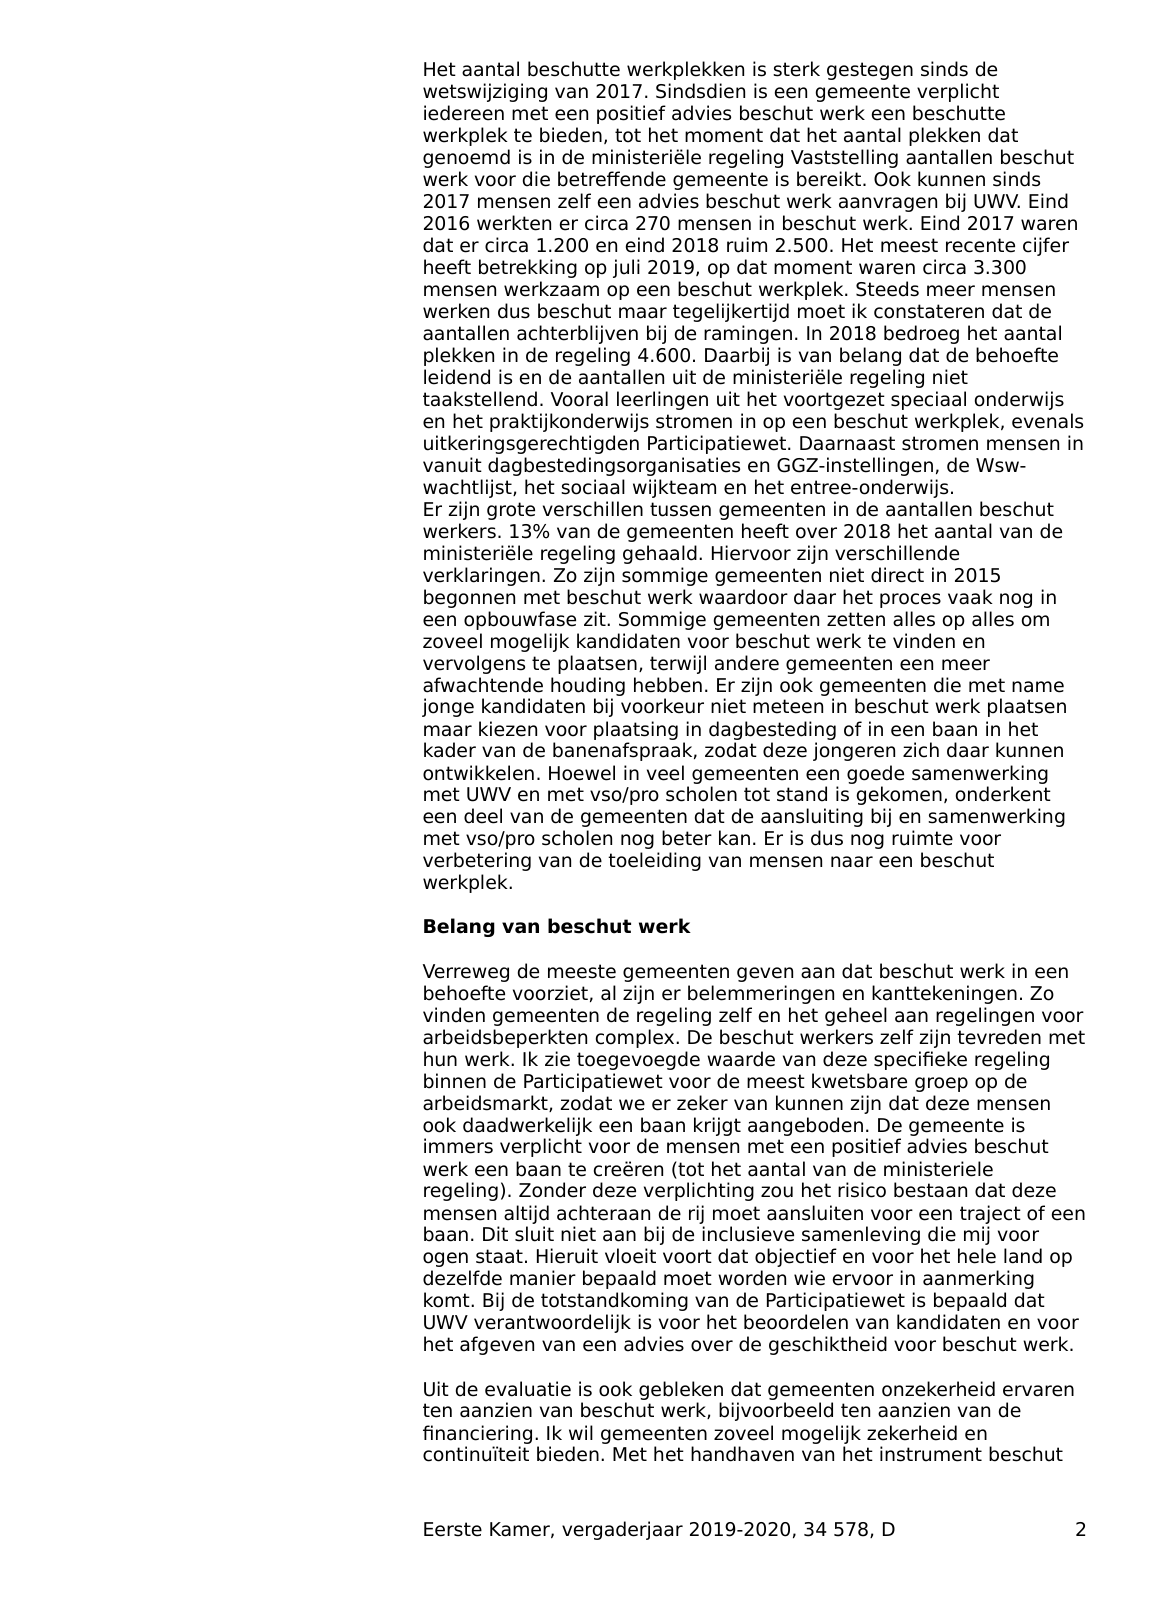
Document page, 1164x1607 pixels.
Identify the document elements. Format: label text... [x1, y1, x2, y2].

text Het aantal beschutte werkplekken is sterk gestegen sinds de wetswijziging van 2017. Sindsdien is een gemeente verplicht iedereen met een positief advies beschut werk een beschutte werkplek te bieden, tot het moment dat het aantal plekken dat genoemd is in de ministeriële regeling Vaststelling aantallen beschut werk voor die betreffende gemeente is bereikt. Ook kunnen sinds 2017 mensen zelf een advies beschut werk aanvragen bij UWV. Eind 2016 werkten er circa 270 mensen in beschut werk. Eind 2017 waren dat er circa 1.200 en eind 2018 ruim 2.500. Het meest recente cijfer heeft betrekking op juli 2019, op dat moment waren circa 3.300 mensen werkzaam op een beschut werkplek. Steeds meer mensen werken dus beschut maar tegelijkertijd moet ik constateren dat de aantallen achterblijven bij de ramingen. In 2018 bedroeg het aantal plekken in de regeling 4.600. Daarbij is van belang dat de behoefte leidend is en de aantallen uit de ministeriële regeling niet taakstellend. Vooral leerlingen uit het voortgezet speciaal onderwijs en het praktijkonderwijs stromen in op een beschut werkplek, evenals uitkeringsgerechtigden Participatiewet. Daarnaast stromen mensen in vanuit dagbestedingsorganisaties en GGZ-instellingen, de Wsw-wachtlijst, het sociaal wijkteam en het entree-onderwijs. [422, 59, 1087, 499]
subtitle Belang van beschut werk [422, 916, 1087, 938]
text Uit de evaluatie is ook gebleken dat gemeenten onzekerheid ervaren ten aanzien van beschut werk, bijvoorbeeld ten aanzien van de financiering. Ik wil gemeenten zoveel mogelijk zekerheid en continuïteit bieden. Met het handhaven van het instrument beschut [422, 1378, 1087, 1466]
text Verreweg de meeste gemeenten geven aan dat beschut werk in een behoefte voorziet, al zijn er belemmeringen en kanttekeningen. Zo vinden gemeenten de regeling zelf en het geheel aan regelingen voor arbeidsbeperkten complex. De beschut werkers zelf zijn tevreden met hun werk. Ik zie toegevoegde waarde van deze specifieke regeling binnen de Participatiewet voor de meest kwetsbare groep op de arbeidsmarkt, zodat we er zeker van kunnen zijn dat deze mensen ook daadwerkelijk een baan krijgt aangeboden. De gemeente is immers verplicht voor de mensen met een positief advies beschut werk een baan te creëren (tot het aantal van de ministeriele regeling). Zonder deze verplichting zou het risico bestaan dat deze mensen altijd achteraan de rij moet aansluiten voor een traject of een baan. Dit sluit niet aan bij de inclusieve samenleving die mij voor ogen staat. Hieruit vloeit voort dat objectief en voor het hele land op dezelfde manier bepaald moet worden wie ervoor in aanmerking komt. Bij de totstandkoming van de Participatiewet is bepaald dat UWV verantwoordelijk is voor het beoordelen van kandidaten en voor het afgeven van een advies over de geschiktheid voor beschut werk. [422, 961, 1087, 1356]
text Er zijn grote verschillen tussen gemeenten in de aantallen beschut werkers. 13% van de gemeenten heeft over 2018 het aantal van de ministeriële regeling gehaald. Hiervoor zijn verschillende verklaringen. Zo zijn sommige gemeenten niet direct in 2015 begonnen met beschut werk waardoor daar het proces vaak nog in een opbouwfase zit. Sommige gemeenten zetten alles op alles om zoveel mogelijk kandidaten voor beschut werk te vinden en vervolgens te plaatsen, terwijl andere gemeenten een meer afwachtende houding hebben. Er zijn ook gemeenten die met name jonge kandidaten bij voorkeur niet meteen in beschut werk plaatsen maar kiezen voor plaatsing in dagbesteding of in een baan in het kader van de banenafspraak, zodat deze jongeren zich daar kunnen ontwikkelen. Hoewel in veel gemeenten een goede samenwerking met UWV en met vso/pro scholen tot stand is gekomen, onderkent een deel van de gemeenten dat de aansluiting bij en samenwerking met vso/pro scholen nog beter kan. Er is dus nog ruimte voor verbetering van de toeleiding van mensen naar een beschut werkplek. [422, 499, 1087, 894]
